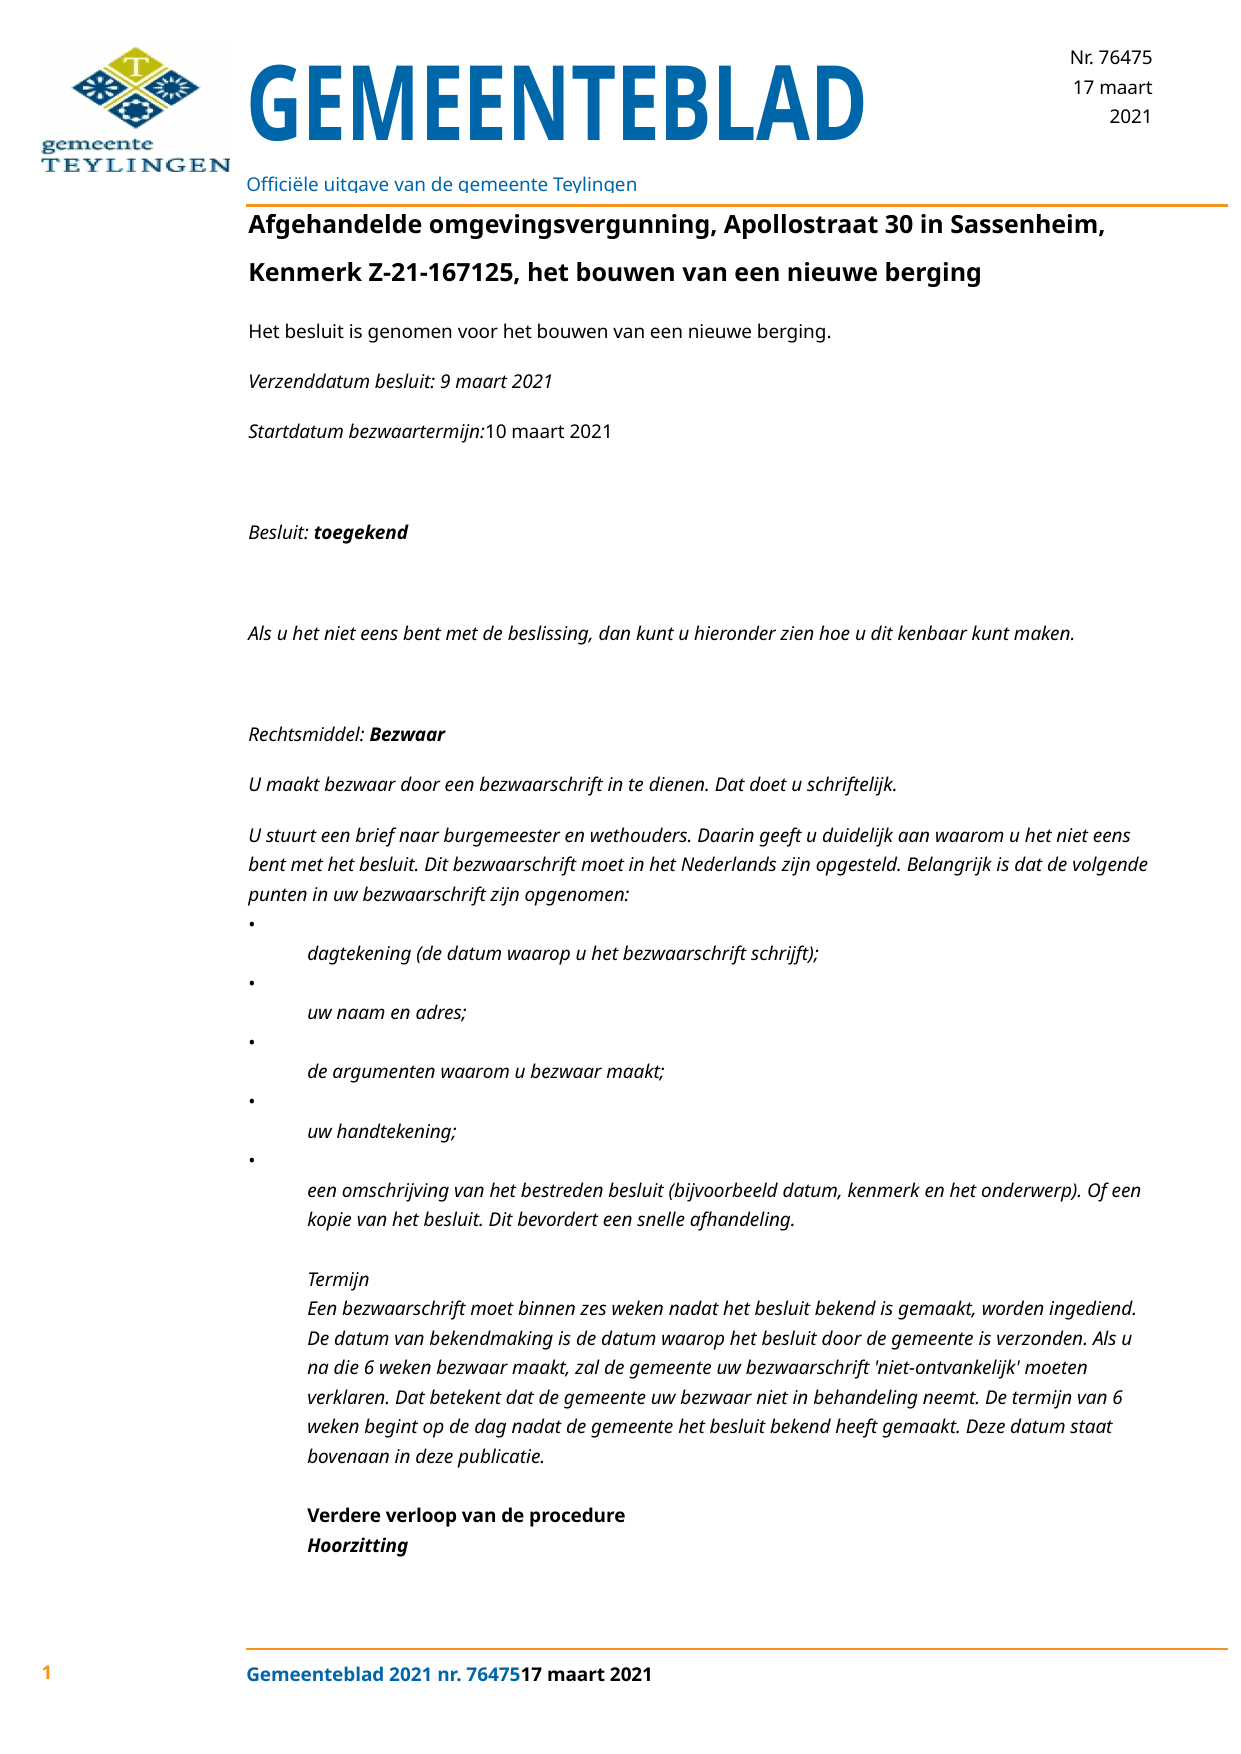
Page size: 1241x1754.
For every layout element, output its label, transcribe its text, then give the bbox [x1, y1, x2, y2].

list uw handtekening; [248, 1118, 1152, 1144]
text U maakt bezwaar door een bezwaarschrift in te dienen. Dat doet u schriftelijk. [248, 772, 1152, 797]
text Rechtsmiddel: Bezwaar [248, 721, 1152, 747]
list Hoorzitting [248, 1532, 1152, 1558]
list Termijn [248, 1266, 1152, 1292]
list uw naam en adres; [248, 999, 1152, 1025]
text Het besluit is genomen voor het bouwen van een nieuwe berging. [248, 318, 1152, 344]
text Startdatum bezwaartermijn:10 maart 2021 [248, 419, 1152, 444]
picture [41, 47, 231, 172]
text Verzenddatum besluit: 9 maart 2021 [248, 368, 1152, 394]
list een omschrijving van het bestreden besluit (bijvoorbeeld datum, kenmerk en het onderwerp). Of een kopie van het besluit. Dit bevordert een snelle afhandeling. [248, 1177, 1152, 1232]
list dagtekening (de datum waarop u het bezwaarschrift schrijft); [248, 940, 1152, 966]
list Een bezwaarschrift moet binnen zes weken nadat het besluit bekend is gemaakt, worden ingediend. De datum van bekendmaking is de datum waarop het besluit door de gemeente is verzonden. Als u na die 6 weken bezwaar maakt, zal de gemeente uw bezwaarschrift 'niet-ontvankelijk' moeten verklaren. Dat betekent dat de gemeente uw bezwaar niet in behandeling neemt. De termijn van 6 weken begint op de dag nadat de gemeente het besluit bekend heeft gemaakt. Deze datum staat bovenaan in deze publicatie. [248, 1295, 1152, 1469]
list Verdere verloop van de procedure [248, 1502, 1152, 1528]
text U stuurt een brief naar burgemeester en wethouders. Daarin geeft u duidelijk aan waarom u het niet eens bent met het besluit. Dit bezwaarschrift moet in het Nederlands zijn opgesteld. Belangrijk is dat de volgende punten in uw bezwaarschrift zijn opgenomen: [248, 822, 1152, 907]
text Afgehandelde omgevingsvergunning, Apollostraat 30 in Sassenheim, Kenmerk Z-21-167125, het bouwen van een nieuwe berging [248, 207, 1152, 288]
text Als u het niet eens bent met de beslissing, dan kunt u hieronder zien hoe u dit kenbaar kunt maken. [248, 620, 1152, 646]
text Besluit: toegekend [248, 519, 1152, 545]
list de argumenten waarom u bezwaar maakt; [248, 1059, 1152, 1084]
